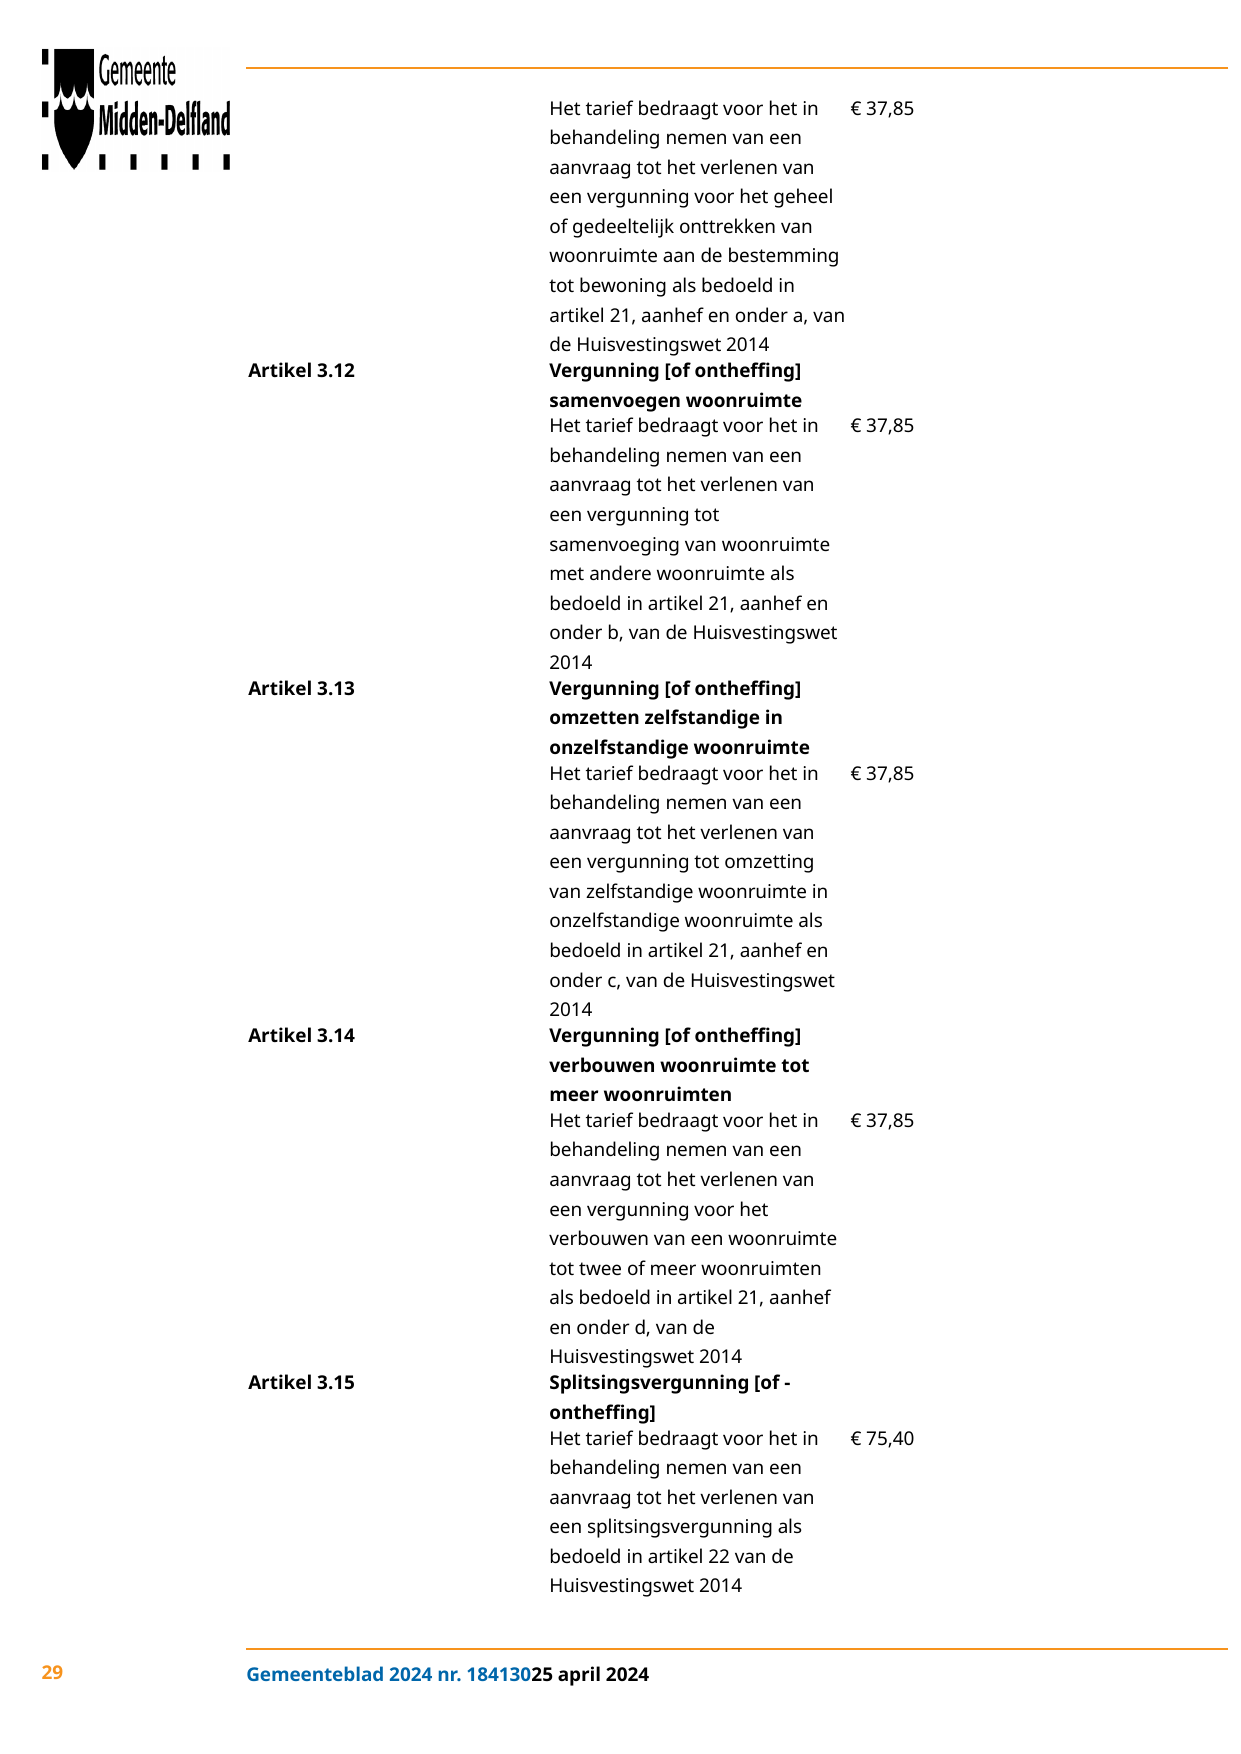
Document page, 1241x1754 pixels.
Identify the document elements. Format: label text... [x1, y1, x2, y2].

table_cell € 37,85 [850, 1107, 1152, 1369]
table_cell [248, 760, 549, 1022]
table_cell Het tarief bedraagt voor het in behandeling nemen van een aanvraag tot het verlenen van een vergunning voor het verbouwen van een woonruimte tot twee of meer woonruimten als bedoeld in artikel 21, aanhef en onder d, van de Huisvestingswet 2014 [549, 1107, 850, 1369]
table_cell Vergunning [of ontheffing] samenvoegen woonruimte [549, 357, 850, 412]
table_cell Artikel 3.12 [248, 357, 549, 412]
table_cell Splitsingsvergunning [of -ontheffing] [549, 1370, 850, 1425]
table_cell € 37,85 [850, 760, 1152, 1022]
table_cell Artikel 3.14 [248, 1022, 549, 1107]
table_cell € 75,40 [850, 1425, 1152, 1598]
table_cell [248, 413, 549, 675]
table_cell [248, 95, 549, 357]
table_cell [850, 675, 1152, 760]
table_cell Het tarief bedraagt voor het in behandeling nemen van een aanvraag tot het verlenen van een vergunning tot samenvoeging van woonruimte met andere woonruimte als bedoeld in artikel 21, aanhef en onder b, van de Huisvestingswet 2014 [549, 413, 850, 675]
table_cell [248, 1425, 549, 1598]
table_cell Het tarief bedraagt voor het in behandeling nemen van een aanvraag tot het verlenen van een splitsingsvergunning als bedoeld in artikel 22 van de Huisvestingswet 2014 [549, 1425, 850, 1598]
table_cell Artikel 3.15 [248, 1370, 549, 1425]
table_cell [850, 1022, 1152, 1107]
table_cell € 37,85 [850, 95, 1152, 357]
table_cell € 37,85 [850, 413, 1152, 675]
table_cell [850, 357, 1152, 412]
table_cell Het tarief bedraagt voor het in behandeling nemen van een aanvraag tot het verlenen van een vergunning voor het geheel of gedeeltelijk onttrekken van woonruimte aan de bestemming tot bewoning als bedoeld in artikel 21, aanhef en onder a, van de Huisvestingswet 2014 [549, 95, 850, 357]
table_cell [248, 1107, 549, 1369]
table_cell Vergunning [of ontheffing] verbouwen woonruimte tot meer woonruimten [549, 1022, 850, 1107]
picture [41, 47, 231, 172]
table_cell Vergunning [of ontheffing] omzetten zelfstandige in onzelfstandige woonruimte [549, 675, 850, 760]
table_cell Artikel 3.13 [248, 675, 549, 760]
table_cell [850, 1370, 1152, 1425]
table_cell Het tarief bedraagt voor het in behandeling nemen van een aanvraag tot het verlenen van een vergunning tot omzetting van zelfstandige woonruimte in onzelfstandige woonruimte als bedoeld in artikel 21, aanhef en onder c, van de Huisvestingswet 2014 [549, 760, 850, 1022]
